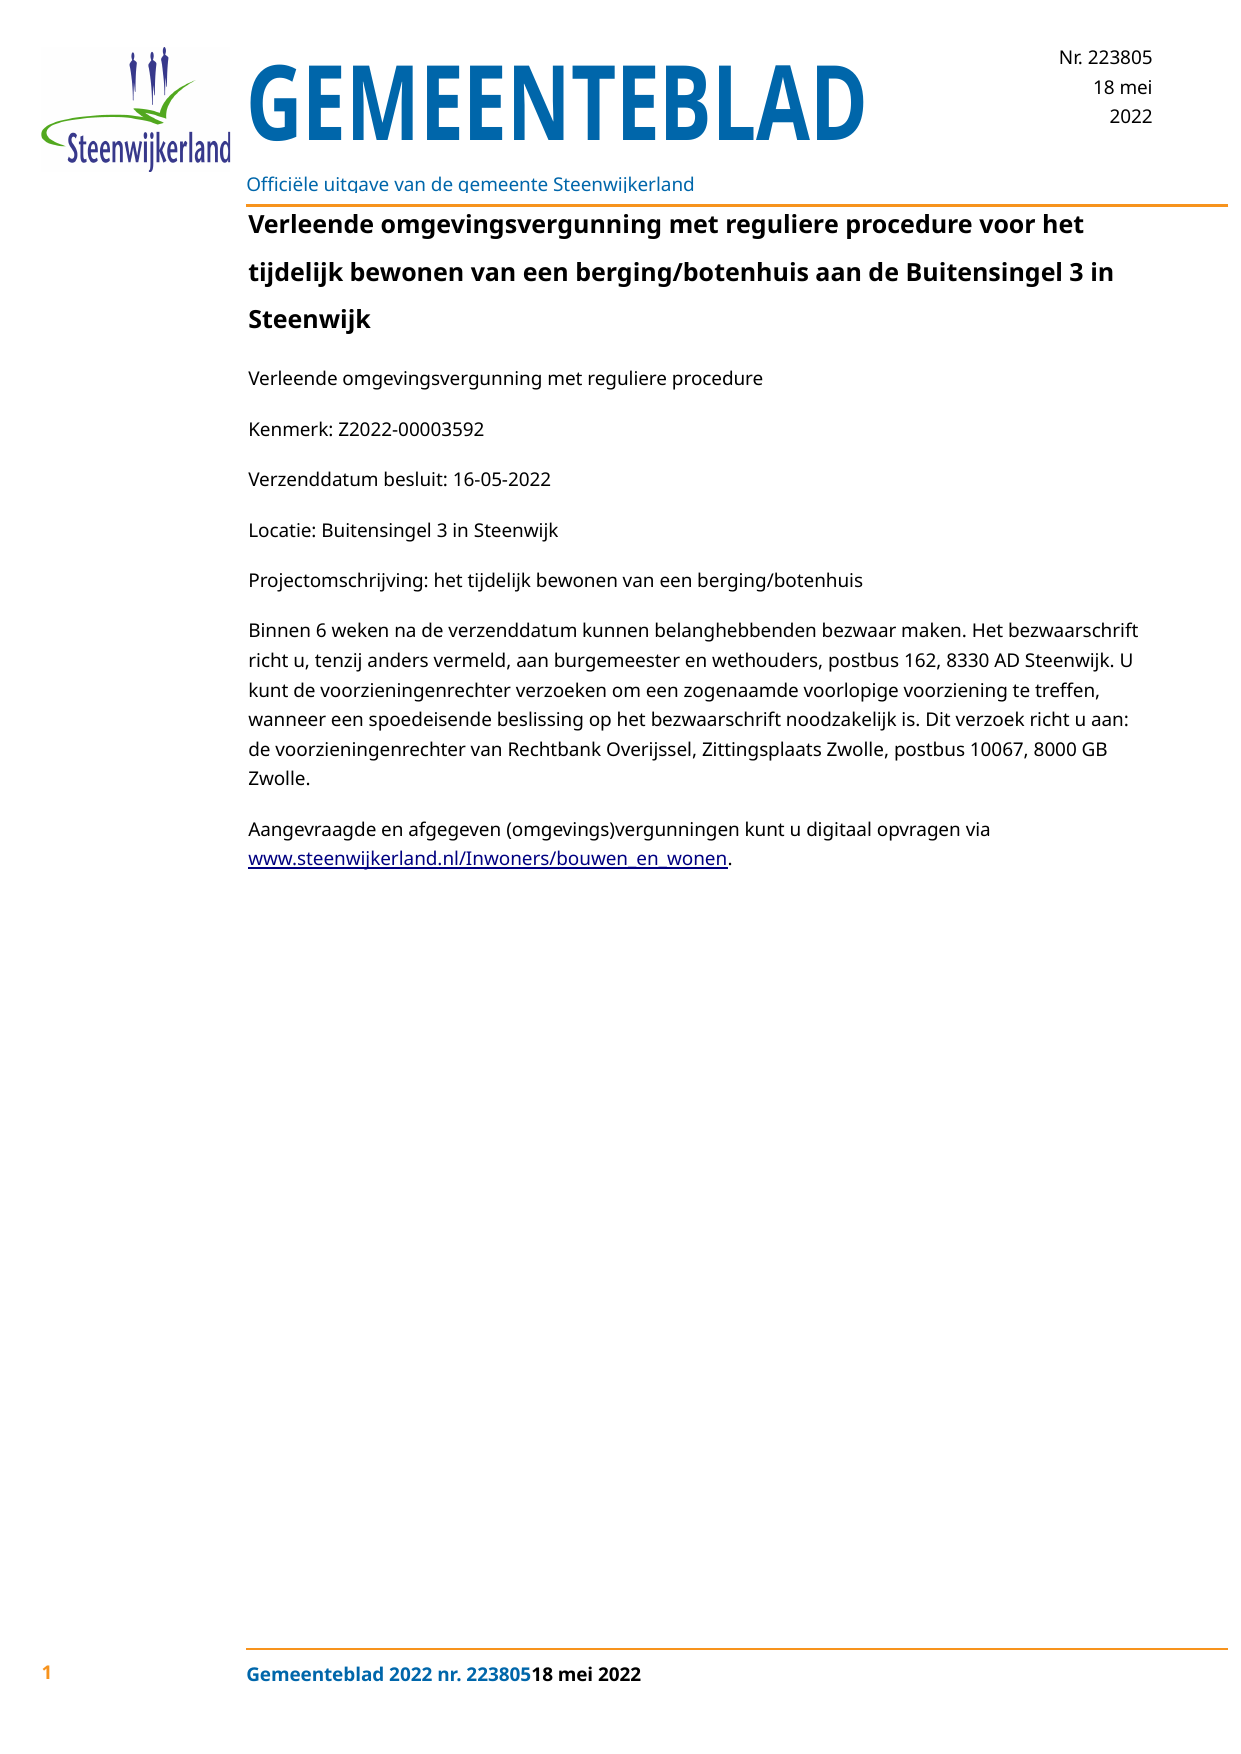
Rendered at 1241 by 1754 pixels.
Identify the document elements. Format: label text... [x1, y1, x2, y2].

text Binnen 6 weken na de verzenddatum kunnen belanghebbenden bezwaar maken. Het bezwaarschrift richt u, tenzij anders vermeld, aan burgemeester en wethouders, postbus 162, 8330 AD Steenwijk. U kunt de voorzieningenrechter verzoeken om een zogenaamde voorlopige voorziening te treffen, wanneer een spoedeisende beslissing op het bezwaarschrift noodzakelijk is. Dit verzoek richt u aan: de voorzieningenrechter van Rechtbank Overijssel, Zittingsplaats Zwolle, postbus 10067, 8000 GB Zwolle. [248, 618, 1152, 791]
picture [41, 47, 231, 172]
text Verleende omgevingsvergunning met reguliere procedure voor het tijdelijk bewonen van een berging/botenhuis aan de Buitensingel 3 in Steenwijk [248, 207, 1152, 336]
text Aangevraagde en afgegeven (omgevings)vergunningen kunt u digitaal opvragen via www.steenwijkerland.nl/Inwoners/bouwen_en_wonen. [248, 816, 1152, 871]
text Projectomschrijving: het tijdelijk bewonen van een berging/botenhuis [248, 567, 1152, 593]
text Verleende omgevingsvergunning met reguliere procedure [248, 366, 1152, 391]
text Kenmerk: Z2022-00003592 [248, 416, 1152, 442]
text Locatie: Buitensingel 3 in Steenwijk [248, 517, 1152, 542]
text Verzenddatum besluit: 16-05-2022 [248, 466, 1152, 492]
